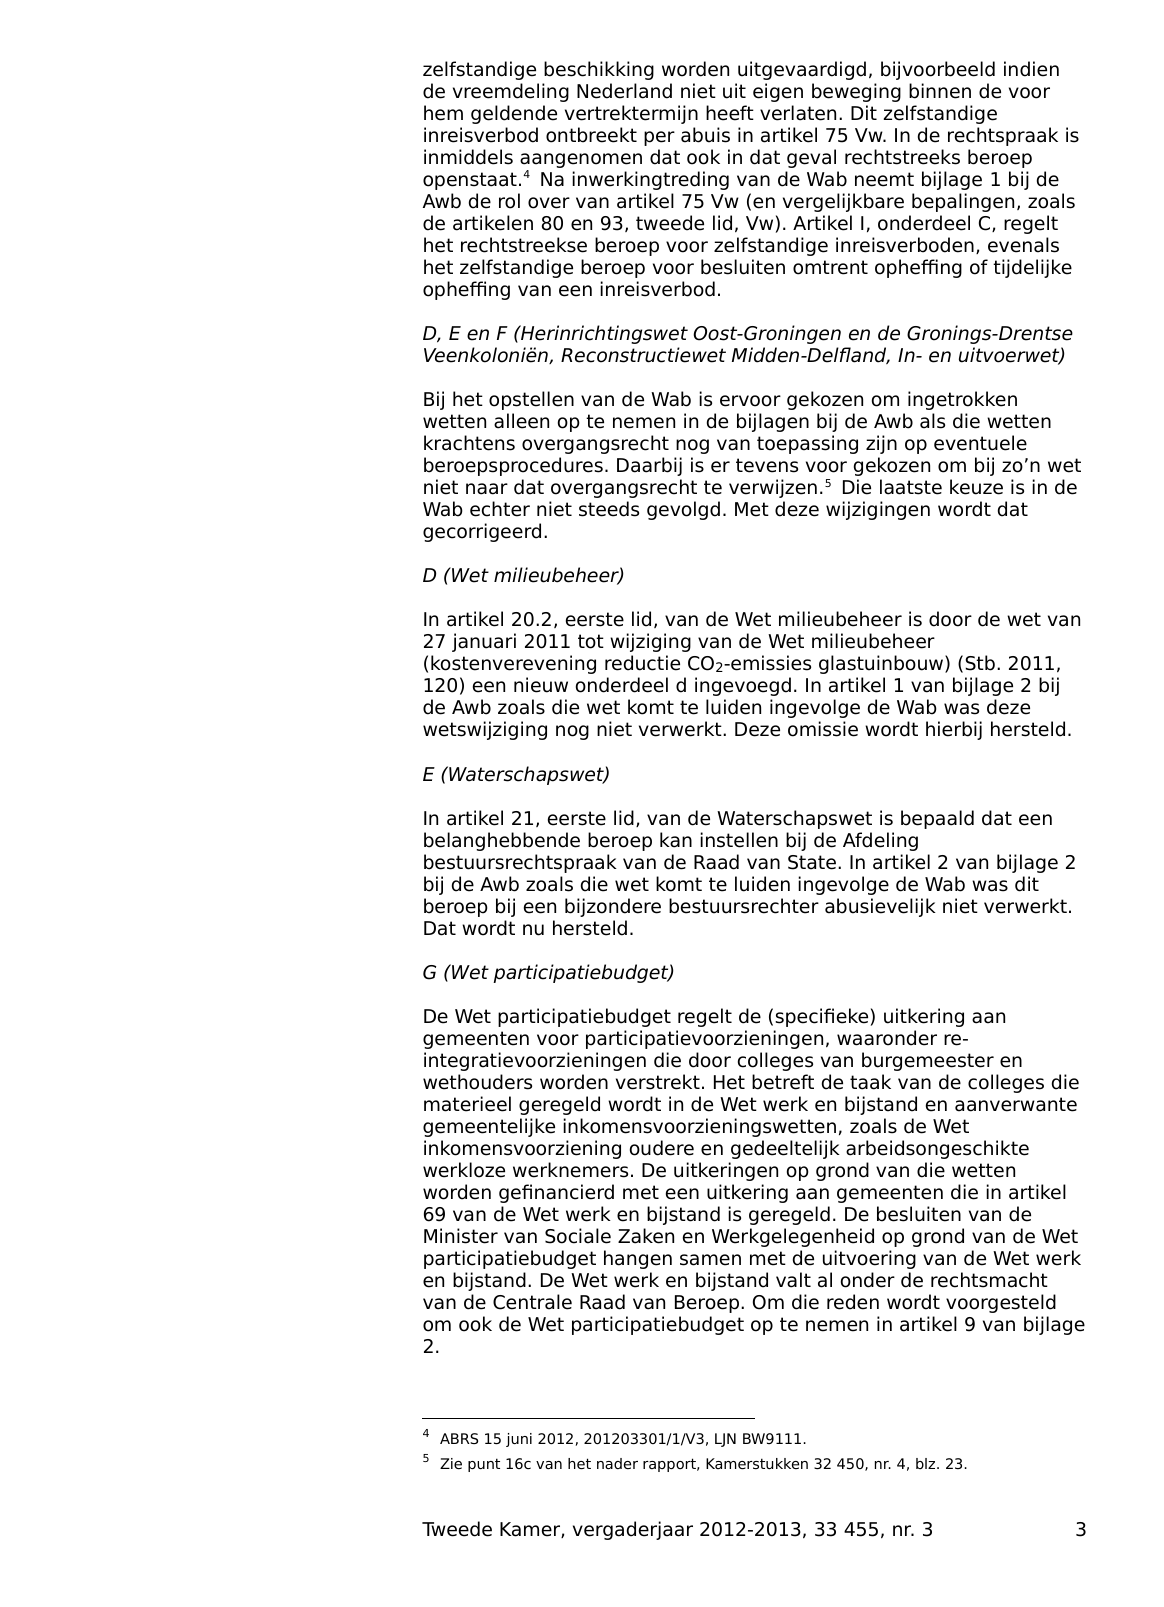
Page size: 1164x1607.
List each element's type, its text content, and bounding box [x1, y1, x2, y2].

text Bij het opstellen van de Wab is ervoor gekozen om ingetrokken wetten alleen op te nemen in de bijlagen bij de Awb als die wetten krachtens overgangsrecht nog van toepassing zijn op eventuele beroepsprocedures. Daarbij is er tevens voor gekozen om bij zo’n wet niet naar dat overgangsrecht te verwijzen. Die laatste keuze is in de Wab echter niet steeds gevolgd. Met deze wijzigingen wordt dat gecorrigeerd. [422, 389, 1087, 543]
text Zie punt 16c van het nader rapport, Kamerstukken 32 450, nr. 4, blz. 23. [422, 1452, 1087, 1474]
text In artikel 21, eerste lid, van de Waterschapswet is bepaald dat een belanghebbende beroep kan instellen bij de Afdeling bestuursrechtspraak van de Raad van State. In artikel 2 van bijlage 2 bij de Awb zoals die wet komt te luiden ingevolge de Wab was dit beroep bij een bijzondere bestuursrechter abusievelijk niet verwerkt. Dat wordt nu hersteld. [422, 808, 1087, 939]
text zelfstandige beschikking worden uitgevaardigd, bijvoorbeeld indien de vreemdeling Nederland niet uit eigen beweging binnen de voor hem geldende vertrektermijn heeft verlaten. Dit zelfstandige inreisverbod ontbreekt per abuis in artikel 75 Vw. In de rechtspraak is inmiddels aangenomen dat ook in dat geval rechtstreeks beroep openstaat. Na inwerkingtreding van de Wab neemt bijlage 1 bij de Awb de rol over van artikel 75 Vw (en vergelijkbare bepalingen, zoals de artikelen 80 en 93, tweede lid, Vw). Artikel I, onderdeel C, regelt het rechtstreekse beroep voor zelfstandige inreisverboden, evenals het zelfstandige beroep voor besluiten omtrent opheffing of tijdelijke opheffing van een inreisverbod. [422, 59, 1087, 301]
subtitle E (Waterschapswet) [422, 763, 1087, 785]
text In artikel 20.2, eerste lid, van de Wet milieubeheer is door de wet van 27 januari 2011 tot wijziging van de Wet milieubeheer (kostenverevening reductie CO2-emissies glastuinbouw) (Stb. 2011, 120) een nieuw onderdeel d ingevoegd. In artikel 1 van bijlage 2 bij de Awb zoals die wet komt te luiden ingevolge de Wab was deze wetswijziging nog niet verwerkt. Deze omissie wordt hierbij hersteld. [422, 609, 1087, 741]
text De Wet participatiebudget regelt de (specifieke) uitkering aan gemeenten voor participatievoorzieningen, waaronder re-integratievoorzieningen die door colleges van burgemeester en wethouders worden verstrekt. Het betreft de taak van de colleges die materieel geregeld wordt in de Wet werk en bijstand en aanverwante gemeentelijke inkomensvoorzieningswetten, zoals de Wet inkomensvoorziening oudere en gedeeltelijk arbeidsongeschikte werkloze werknemers. De uitkeringen op grond van die wetten worden gefinancierd met een uitkering aan gemeenten die in artikel 69 van de Wet werk en bijstand is geregeld. De besluiten van de Minister van Sociale Zaken en Werkgelegenheid op grond van de Wet participatiebudget hangen samen met de uitvoering van de Wet werk en bijstand. De Wet werk en bijstand valt al onder de rechtsmacht van de Centrale Raad van Beroep. Om die reden wordt voorgesteld om ook de Wet participatiebudget op te nemen in artikel 9 van bijlage 2. [422, 1006, 1087, 1357]
subtitle D (Wet milieubeheer) [422, 565, 1087, 587]
subtitle G (Wet participatiebudget) [422, 962, 1087, 984]
subtitle D, E en F (Herinrichtingswet Oost-Groningen en de Gronings-Drentse Veenkoloniën, Reconstructiewet Midden-Delfland, In- en uitvoerwet) [422, 323, 1087, 367]
text ABRS 15 juni 2012, 201203301/1/V3, LJN BW9111. [422, 1427, 1087, 1449]
